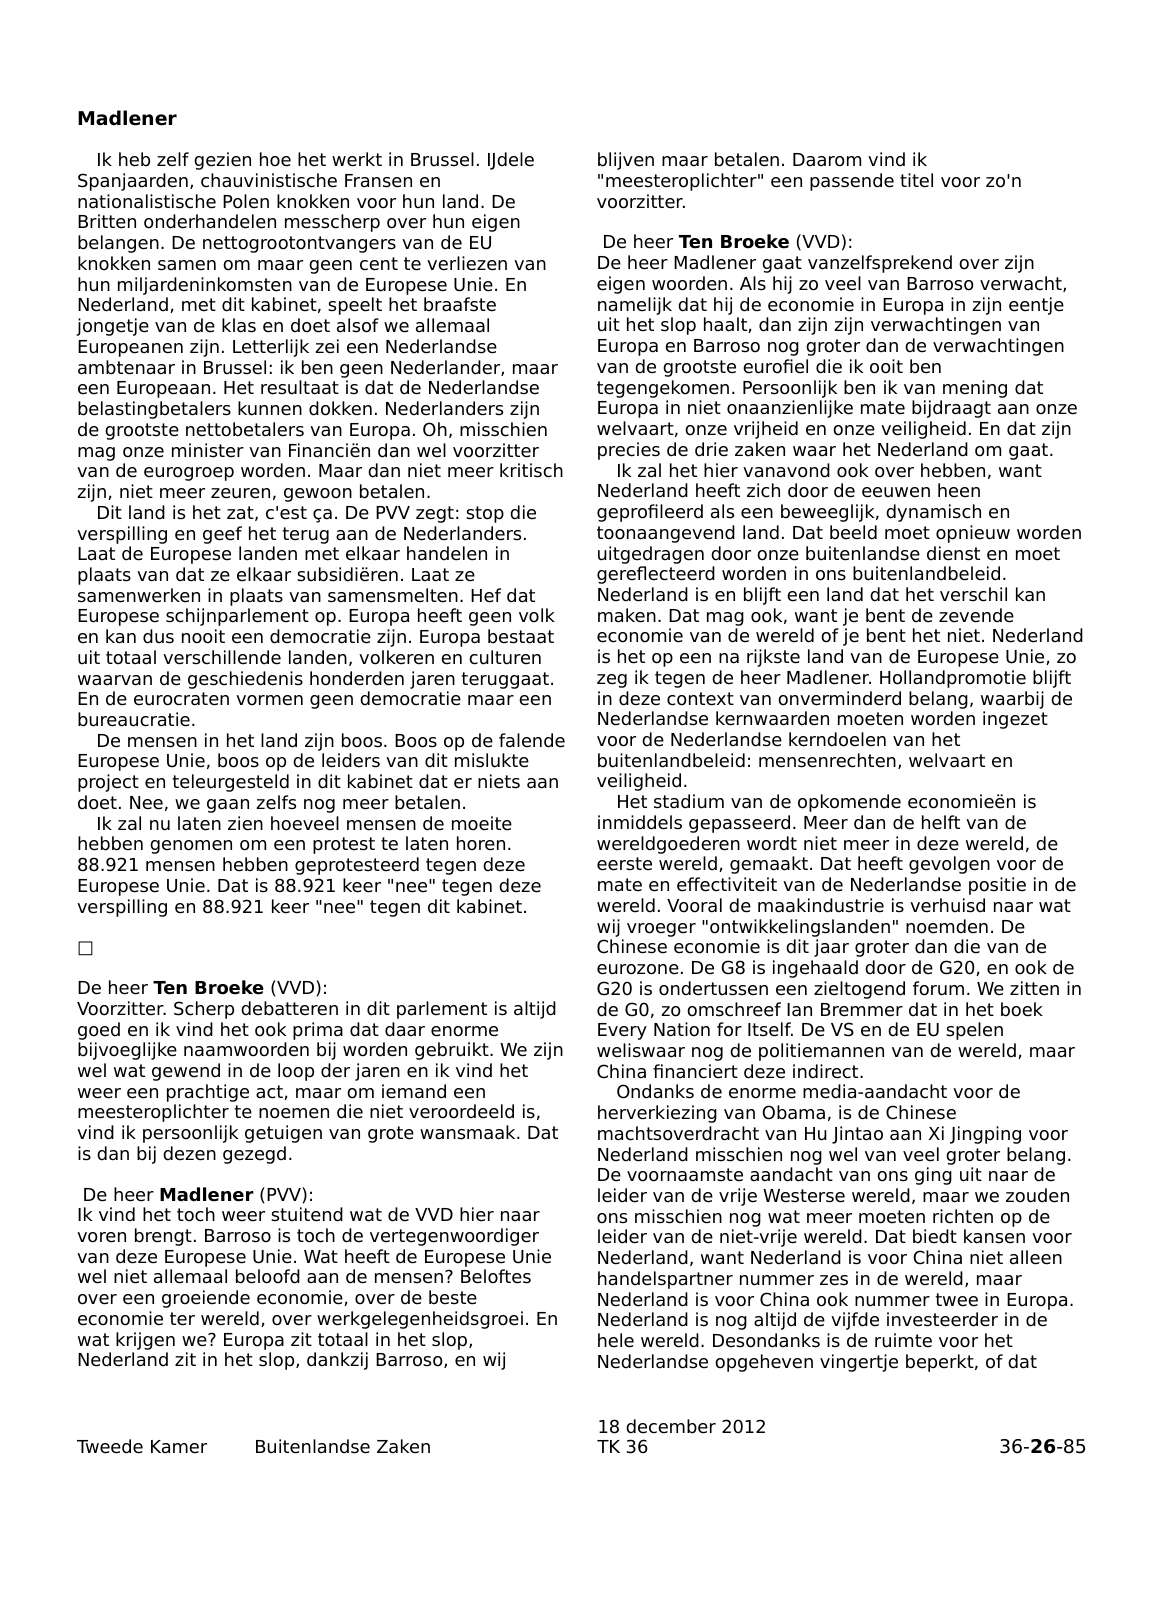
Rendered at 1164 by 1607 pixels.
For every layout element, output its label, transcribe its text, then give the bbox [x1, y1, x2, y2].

text Voorzitter. Scherp debatteren in dit parlement is altijd goed en ik vind het ook prima dat daar enorme bijvoeglijke naamwoorden bij worden gebruikt. We zijn wel wat gewend in de loop der jaren en ik vind het weer een prachtige act, maar om iemand een meesteroplichter te noemen die niet veroordeeld is, vind ik persoonlijk getuigen van grote wansmaak. Dat is dan bij dezen gezegd. [77, 999, 567, 1164]
text De mensen in het land zijn boos. Boos op de falende Europese Unie, boos op de leiders van dit mislukte project en teleurgesteld in dit kabinet dat er niets aan doet. Nee, we gaan zelfs nog meer betalen. [77, 731, 567, 813]
text Ik zal het hier vanavond ook over hebben, want Nederland heeft zich door de eeuwen heen geprofileerd als een beweeglijk, dynamisch en toonaangevend land. Dat beeld moet opnieuw worden uitgedragen door onze buitenlandse dienst en moet gereflecteerd worden in ons buitenlandbeleid. Nederland is en blijft een land dat het verschil kan maken. Dat mag ook, want je bent de zevende economie van de wereld of je bent het niet. Nederland is het op een na rijkste land van de Europese Unie, zo zeg ik tegen de heer Madlener. Hollandpromotie blijft in deze context van onverminderd belang, waarbij de Nederlandse kernwaarden moeten worden ingezet voor de Nederlandse kerndoelen van het buitenlandbeleid: mensenrechten, welvaart en veiligheid. [596, 460, 1087, 792]
text De heer Madlener (PVV): [77, 1184, 567, 1205]
text De heer Ten Broeke (VVD): [596, 232, 1087, 253]
text Ondanks de enorme media-aandacht voor de herverkiezing van Obama, is de Chinese machtsoverdracht van Hu Jintao aan Xi Jingping voor Nederland misschien nog wel van veel groter belang. De voornaamste aandacht van ons ging uit naar de leider van de vrije Westerse wereld, maar we zouden ons misschien nog wat meer moeten richten op de leider van de niet-vrije wereld. Dat biedt kansen voor Nederland, want Nederland is voor China niet alleen handelspartner nummer zes in de wereld, maar Nederland is voor China ook nummer twee in Europa. Nederland is nog altijd de vijfde investeerder in de hele wereld. Desondanks is de ruimte voor het Nederlandse opgeheven vingertje beperkt, of dat [596, 1082, 1087, 1372]
text □ [77, 937, 567, 958]
text blijven maar betalen. Daarom vind ik "meesteroplichter" een passende titel voor zo'n voorzitter. [596, 150, 1087, 212]
text Ik heb zelf gezien hoe het werkt in Brussel. IJdele Spanjaarden, chauvinistische Fransen en nationalistische Polen knokken voor hun land. De Britten onderhandelen messcherp over hun eigen belangen. De nettogrootontvangers van de EU knokken samen om maar geen cent te verliezen van hun miljardeninkomsten van de Europese Unie. En Nederland, met dit kabinet, speelt het braafste jongetje van de klas en doet alsof we allemaal Europeanen zijn. Letterlijk zei een Nederlandse ambtenaar in Brussel: ik ben geen Nederlander, maar een Europeaan. Het resultaat is dat de Nederlandse belastingbetalers kunnen dokken. Nederlanders zijn de grootste nettobetalers van Europa. Oh, misschien mag onze minister van Financiën dan wel voorzitter van de eurogroep worden. Maar dan niet meer kritisch zijn, niet meer zeuren, gewoon betalen. [77, 150, 567, 503]
text Het stadium van de opkomende economieën is inmiddels gepasseerd. Meer dan de helft van de wereldgoederen wordt niet meer in deze wereld, de eerste wereld, gemaakt. Dat heeft gevolgen voor de mate en effectiviteit van de Nederlandse positie in de wereld. Vooral de maakindustrie is verhuisd naar wat wij vroeger "ontwikkelingslanden" noemden. De Chinese economie is dit jaar groter dan die van de eurozone. De G8 is ingehaald door de G20, en ook de G20 is ondertussen een zieltogend forum. We zitten in de G0, zo omschreef Ian Bremmer dat in het boek Every Nation for Itself. De VS en de EU spelen weliswaar nog de politiemannen van de wereld, maar China financiert deze indirect. [596, 792, 1087, 1082]
text Dit land is het zat, c'est ça. De PVV zegt: stop die verspilling en geef het terug aan de Nederlanders. Laat de Europese landen met elkaar handelen in plaats van dat ze elkaar subsidiëren. Laat ze samenwerken in plaats van samensmelten. Hef dat Europese schijnparlement op. Europa heeft geen volk en kan dus nooit een democratie zijn. Europa bestaat uit totaal verschillende landen, volkeren en culturen waarvan de geschiedenis honderden jaren teruggaat. En de eurocraten vormen geen democratie maar een bureaucratie. [77, 503, 567, 731]
text De heer Madlener gaat vanzelfsprekend over zijn eigen woorden. Als hij zo veel van Barroso verwacht, namelijk dat hij de economie in Europa in zijn eentje uit het slop haalt, dan zijn zijn verwachtingen van Europa en Barroso nog groter dan de verwachtingen van de grootste eurofiel die ik ooit ben tegengekomen. Persoonlijk ben ik van mening dat Europa in niet onaanzienlijke mate bijdraagt aan onze welvaart, onze vrijheid en onze veiligheid. En dat zijn precies de drie zaken waar het Nederland om gaat. [596, 253, 1087, 460]
text Ik zal nu laten zien hoeveel mensen de moeite hebben genomen om een protest te laten horen. 88.921 mensen hebben geprotesteerd tegen deze Europese Unie. Dat is 88.921 keer "nee" tegen deze verspilling en 88.921 keer "nee" tegen dit kabinet. [77, 813, 567, 917]
text De heer Ten Broeke (VVD): [77, 978, 567, 999]
text Ik vind het toch weer stuitend wat de VVD hier naar voren brengt. Barroso is toch de vertegenwoordiger van deze Europese Unie. Wat heeft de Europese Unie wel niet allemaal beloofd aan de mensen? Beloftes over een groeiende economie, over de beste economie ter wereld, over werkgelegenheidsgroei. En wat krijgen we? Europa zit totaal in het slop, Nederland zit in het slop, dankzij Barroso, en wij [77, 1205, 567, 1371]
